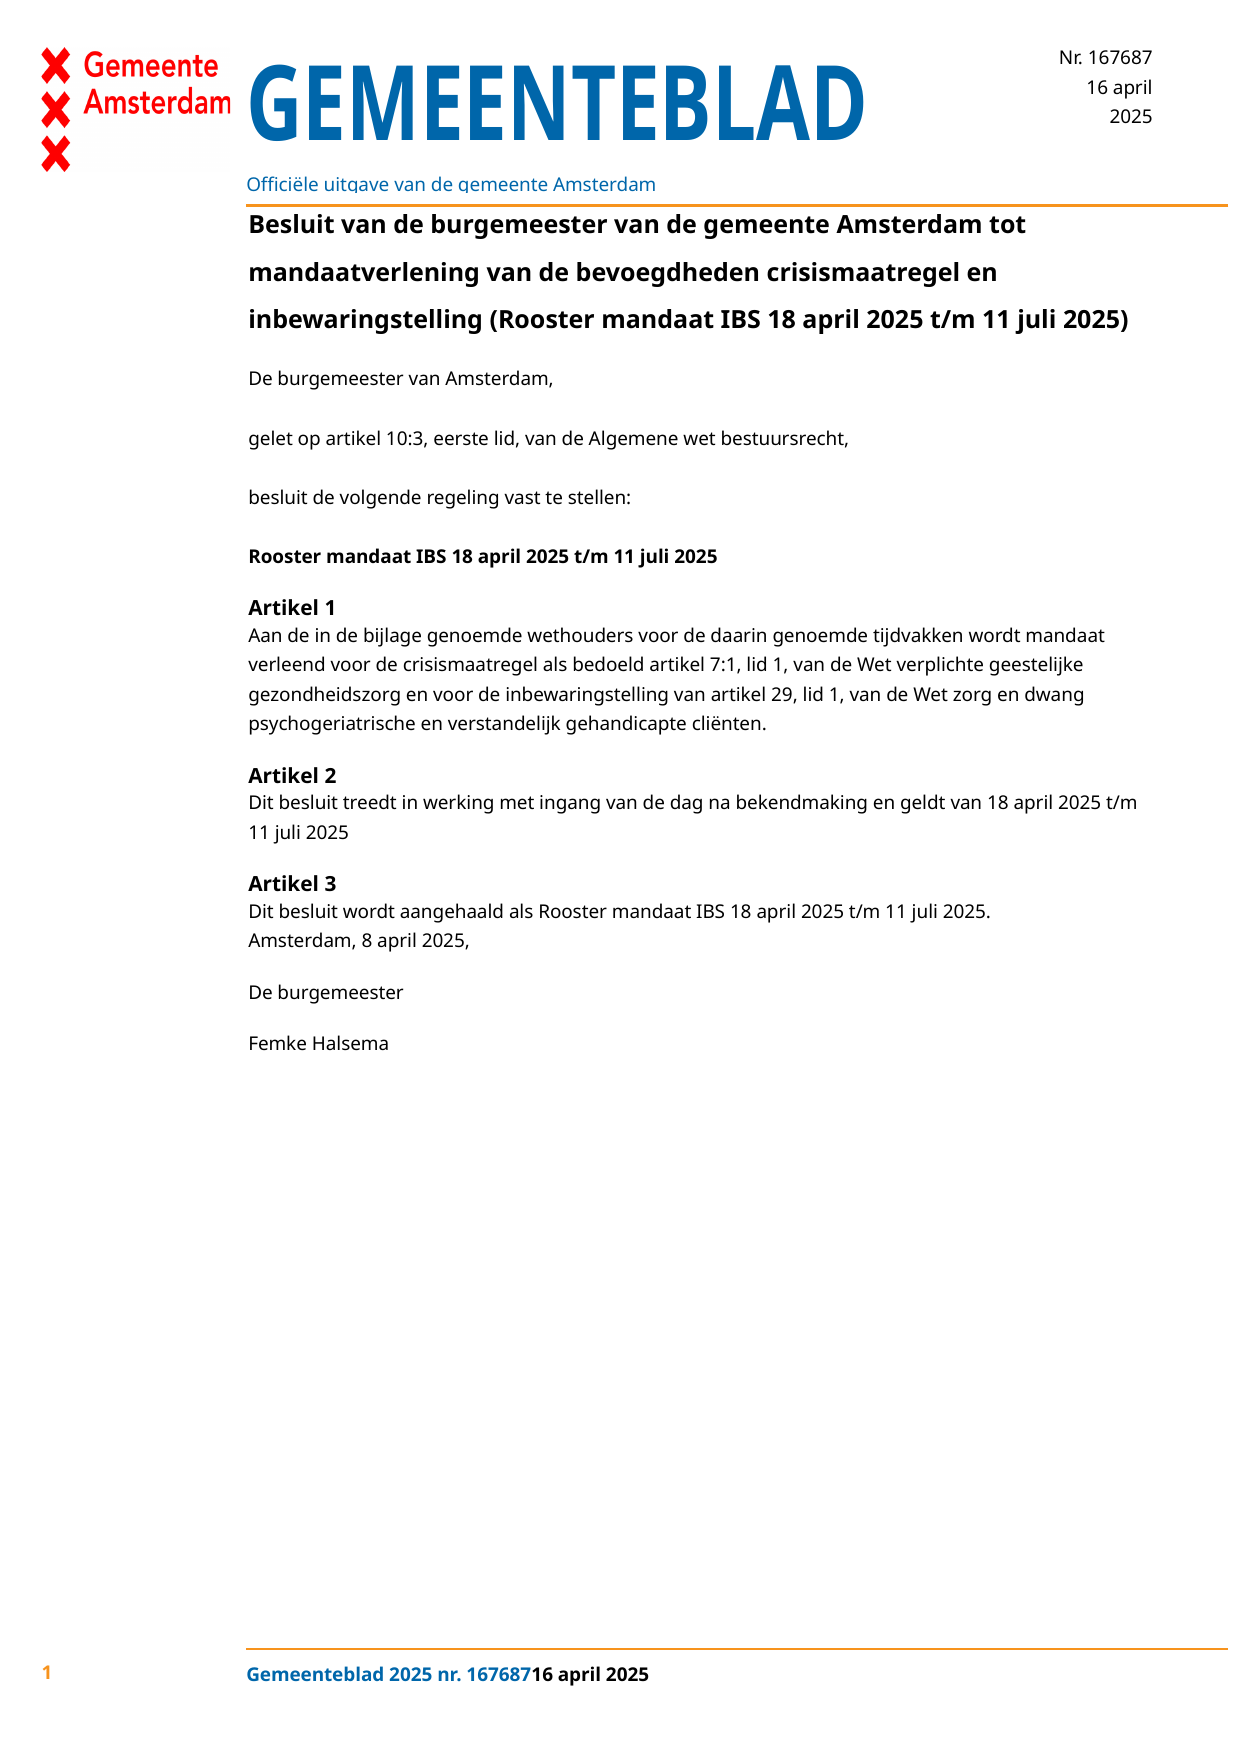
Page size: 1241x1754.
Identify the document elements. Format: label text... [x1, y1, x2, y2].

text Amsterdam, 8 april 2025, [248, 927, 1152, 953]
text Besluit van de burgemeester van de gemeente Amsterdam tot mandaatverlening van de bevoegdheden crisismaatregel en inbewaringstelling (Rooster mandaat IBS 18 april 2025 t/m 11 juli 2025) [248, 207, 1152, 336]
text De burgemeester van Amsterdam, [248, 366, 1152, 391]
text Artikel 1 [248, 593, 1152, 622]
text Aan de in de bijlage genoemde wethouders voor de daarin genoemde tijdvakken wordt mandaat verleend voor de crisismaatregel als bedoeld artikel 7:1, lid 1, van de Wet verplichte geestelijke gezondheidszorg en voor de inbewaringstelling van artikel 29, lid 1, van de Wet zorg en dwang psychogeriatrische en verstandelijk gehandicapte cliënten. [248, 622, 1152, 736]
text besluit de volgende regeling vast te stellen: [248, 484, 1152, 509]
picture [41, 47, 231, 172]
text Femke Halsema [248, 1030, 1152, 1056]
text Artikel 3 [248, 869, 1152, 898]
text De burgemeester [248, 979, 1152, 1005]
text gelet op artikel 10:3, eerste lid, van de Algemene wet bestuursrecht, [248, 425, 1152, 450]
text Dit besluit treedt in werking met ingang van de dag na bekendmaking en geldt van 18 april 2025 t/m 11 juli 2025 [248, 789, 1152, 845]
text Artikel 2 [248, 761, 1152, 789]
text Rooster mandaat IBS 18 april 2025 t/m 11 juli 2025 [248, 543, 1152, 569]
text Dit besluit wordt aangehaald als Rooster mandaat IBS 18 april 2025 t/m 11 juli 2025. [248, 898, 1152, 924]
